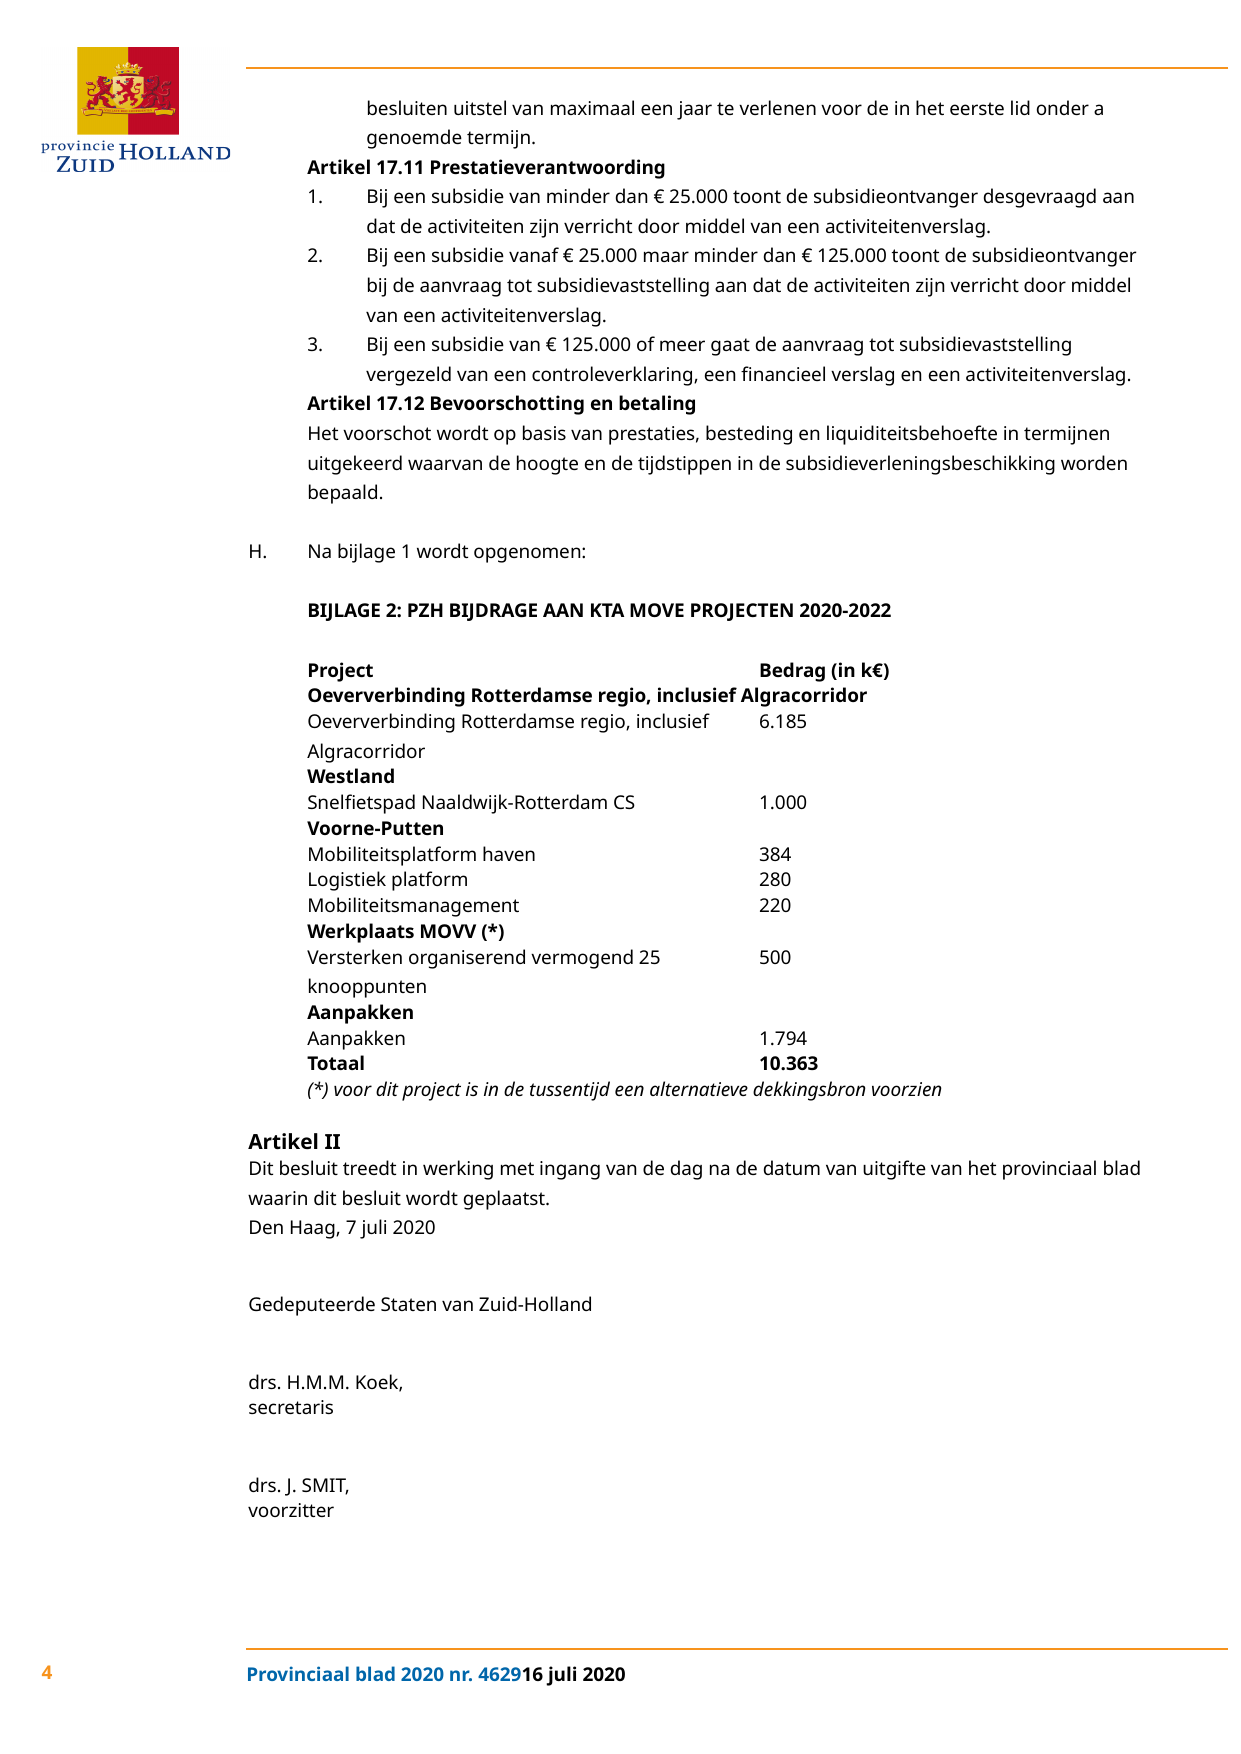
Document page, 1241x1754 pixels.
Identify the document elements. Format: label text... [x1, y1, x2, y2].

table_cell Logistiek platform [307, 867, 759, 892]
table_cell 10.363 [759, 1051, 1211, 1076]
table_cell Westland [307, 764, 1211, 789]
table_cell Aanpakken [307, 1025, 759, 1051]
table_cell 220 [759, 893, 1211, 918]
text voorzitter [248, 1497, 1152, 1523]
table_cell Aanpakken [307, 999, 1211, 1025]
list (*) voor dit project is in de tussentijd een alternatieve dekkingsbron voorzien [248, 1076, 1152, 1102]
list Het voorschot wordt op basis van prestaties, besteding en liquiditeitsbehoefte in termijnen uitgekeerd waarvan de hoogte en de tijdstippen in de subsidieverleningsbeschikking worden bepaald. [248, 420, 1152, 505]
list Artikel 17.12 Bevoorschotting en betaling [248, 391, 1152, 416]
table_header Bedrag (in k€) [759, 657, 1211, 683]
table_cell Versterken organiserend vermogend 25 knooppunten [307, 944, 759, 999]
table_cell 500 [759, 944, 1211, 999]
list besluiten uitstel van maximaal een jaar te verlenen voor de in het eerste lid onder a genoemde termijn. [307, 95, 1152, 150]
table_cell 6.185 [759, 709, 1211, 764]
table_cell Mobiliteitsplatform haven [307, 841, 759, 867]
list Bij een subsidie van € 125.000 of meer gaat de aanvraag tot subsidievaststelling vergezeld van een controleverklaring, een financieel verslag en een activiteitenverslag. [307, 331, 1152, 387]
table_cell Oeververbinding Rotterdamse regio, inclusief Algracorridor [307, 683, 1211, 708]
picture [41, 47, 231, 172]
text Gedeputeerde Staten van Zuid-Holland [248, 1292, 1152, 1317]
table_cell 280 [759, 867, 1211, 892]
text secretaris [248, 1394, 1152, 1420]
list Na bijlage 1 wordt opgenomen: [248, 538, 1152, 564]
list Artikel 17.11 Prestatieverantwoording [248, 154, 1152, 180]
table_cell Oeververbinding Rotterdamse regio, inclusief Algracorridor [307, 709, 759, 764]
list Bij een subsidie vanaf € 25.000 maar minder dan € 125.000 toont de subsidieontvanger bij de aanvraag tot subsidievaststelling aan dat de activiteiten zijn verricht door middel van een activiteitenverslag. [307, 243, 1152, 328]
table_cell Werkplaats MOVV (*) [307, 918, 1211, 944]
text Den Haag, 7 juli 2020 [248, 1214, 1152, 1240]
table_header Project [307, 657, 759, 683]
list BIJLAGE 2: PZH BIJDRAGE AAN KTA MOVE PROJECTEN 2020-2022 [248, 598, 1152, 623]
table_cell Mobiliteitsmanagement [307, 893, 759, 918]
table_cell Snelfietspad Naaldwijk-Rotterdam CS [307, 790, 759, 815]
table_cell Totaal [307, 1051, 759, 1076]
table_cell 1.794 [759, 1025, 1211, 1051]
table_cell 384 [759, 841, 1211, 867]
list Bij een subsidie van minder dan € 25.000 toont de subsidieontvanger desgevraagd aan dat de activiteiten zijn verricht door middel van een activiteitenverslag. [307, 183, 1152, 239]
text Artikel II [248, 1127, 1152, 1155]
table_cell 1.000 [759, 790, 1211, 815]
table_cell Voorne-Putten [307, 815, 1211, 841]
text drs. H.M.M. Koek, [248, 1369, 1152, 1394]
text drs. J. SMIT, [248, 1472, 1152, 1497]
text Dit besluit treedt in werking met ingang van de dag na de datum van uitgifte van het provinciaal blad waarin dit besluit wordt geplaatst. [248, 1155, 1152, 1211]
